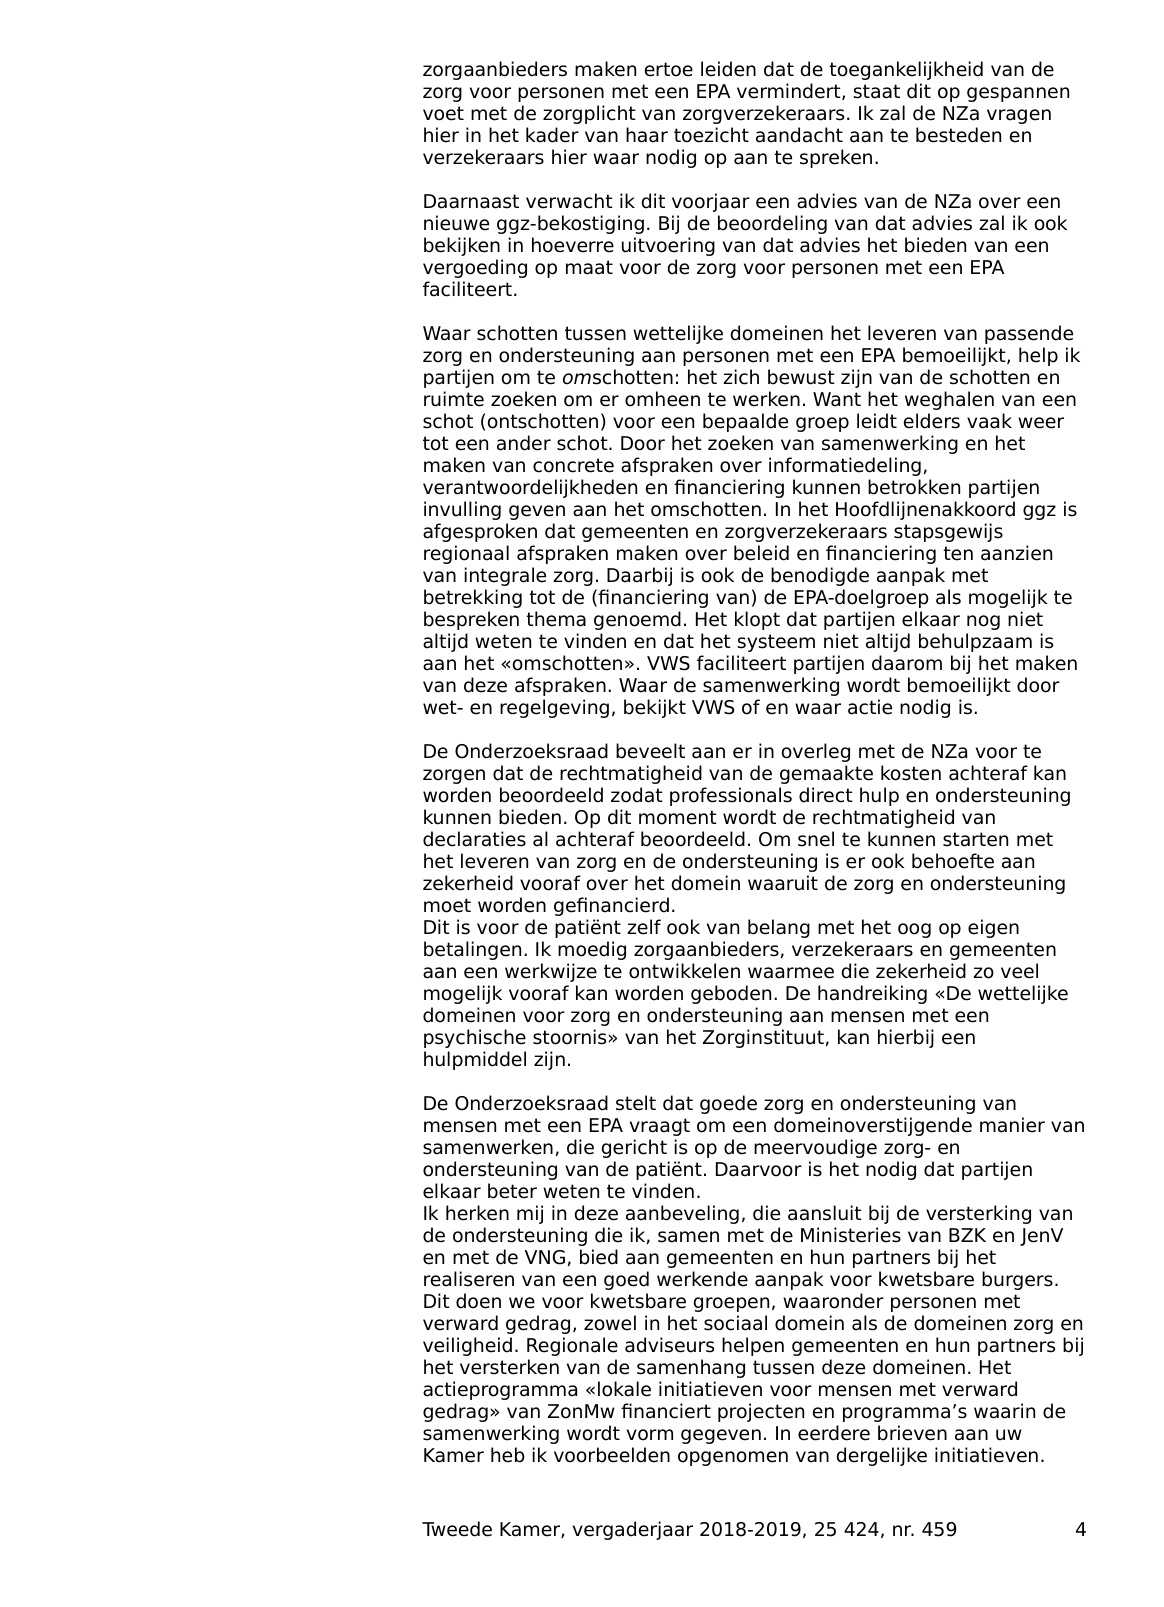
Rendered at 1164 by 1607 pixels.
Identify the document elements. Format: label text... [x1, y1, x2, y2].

text Daarnaast verwacht ik dit voorjaar een advies van de NZa over een nieuwe ggz-bekostiging. Bij de beoordeling van dat advies zal ik ook bekijken in hoeverre uitvoering van dat advies het bieden van een vergoeding op maat voor de zorg voor personen met een EPA faciliteert. [422, 191, 1087, 301]
text De Onderzoeksraad stelt dat goede zorg en ondersteuning van mensen met een EPA vraagt om een domeinoverstijgende manier van samenwerken, die gericht is op de meervoudige zorg- en ondersteuning van de patiënt. Daarvoor is het nodig dat partijen elkaar beter weten te vinden. [422, 1093, 1087, 1203]
text Ik herken mij in deze aanbeveling, die aansluit bij de versterking van de ondersteuning die ik, samen met de Ministeries van BZK en JenV en met de VNG, bied aan gemeenten en hun partners bij het realiseren van een goed werkende aanpak voor kwetsbare burgers. Dit doen we voor kwetsbare groepen, waaronder personen met verward gedrag, zowel in het sociaal domein als de domeinen zorg en veiligheid. Regionale adviseurs helpen gemeenten en hun partners bij het versterken van de samenhang tussen deze domeinen. Het actieprogramma «lokale initiatieven voor mensen met verward gedrag» van ZonMw financiert projecten en programma’s waarin de samenwerking wordt vorm gegeven. In eerdere brieven aan uw Kamer heb ik voorbeelden opgenomen van dergelijke initiatieven. [422, 1203, 1087, 1467]
text Waar schotten tussen wettelijke domeinen het leveren van passende zorg en ondersteuning aan personen met een EPA bemoeilijkt, help ik partijen om te omschotten: het zich bewust zijn van de schotten en ruimte zoeken om er omheen te werken. Want het weghalen van een schot (ontschotten) voor een bepaalde groep leidt elders vaak weer tot een ander schot. Door het zoeken van samenwerking en het maken van concrete afspraken over informatiedeling, verantwoordelijkheden en financiering kunnen betrokken partijen invulling geven aan het omschotten. In het Hoofdlijnenakkoord ggz is afgesproken dat gemeenten en zorgverzekeraars stapsgewijs regionaal afspraken maken over beleid en financiering ten aanzien van integrale zorg. Daarbij is ook de benodigde aanpak met betrekking tot de (financiering van) de EPA-doelgroep als mogelijk te bespreken thema genoemd. Het klopt dat partijen elkaar nog niet altijd weten te vinden en dat het systeem niet altijd behulpzaam is aan het «omschotten». VWS faciliteert partijen daarom bij het maken van deze afspraken. Waar de samenwerking wordt bemoeilijkt door wet- en regelgeving, bekijkt VWS of en waar actie nodig is. [422, 323, 1087, 719]
text De Onderzoeksraad beveelt aan er in overleg met de NZa voor te zorgen dat de rechtmatigheid van de gemaakte kosten achteraf kan worden beoordeeld zodat professionals direct hulp en ondersteuning kunnen bieden. Op dit moment wordt de rechtmatigheid van declaraties al achteraf beoordeeld. Om snel te kunnen starten met het leveren van zorg en de ondersteuning is er ook behoefte aan zekerheid vooraf over het domein waaruit de zorg en ondersteuning moet worden gefinancierd. [422, 741, 1087, 917]
text zorgaanbieders maken ertoe leiden dat de toegankelijkheid van de zorg voor personen met een EPA vermindert, staat dit op gespannen voet met de zorgplicht van zorgverzekeraars. Ik zal de NZa vragen hier in het kader van haar toezicht aandacht aan te besteden en verzekeraars hier waar nodig op aan te spreken. [422, 59, 1087, 169]
text Dit is voor de patiënt zelf ook van belang met het oog op eigen betalingen. Ik moedig zorgaanbieders, verzekeraars en gemeenten aan een werkwijze te ontwikkelen waarmee die zekerheid zo veel mogelijk vooraf kan worden geboden. De handreiking «De wettelijke domeinen voor zorg en ondersteuning aan mensen met een psychische stoornis» van het Zorginstituut, kan hierbij een hulpmiddel zijn. [422, 917, 1087, 1071]
